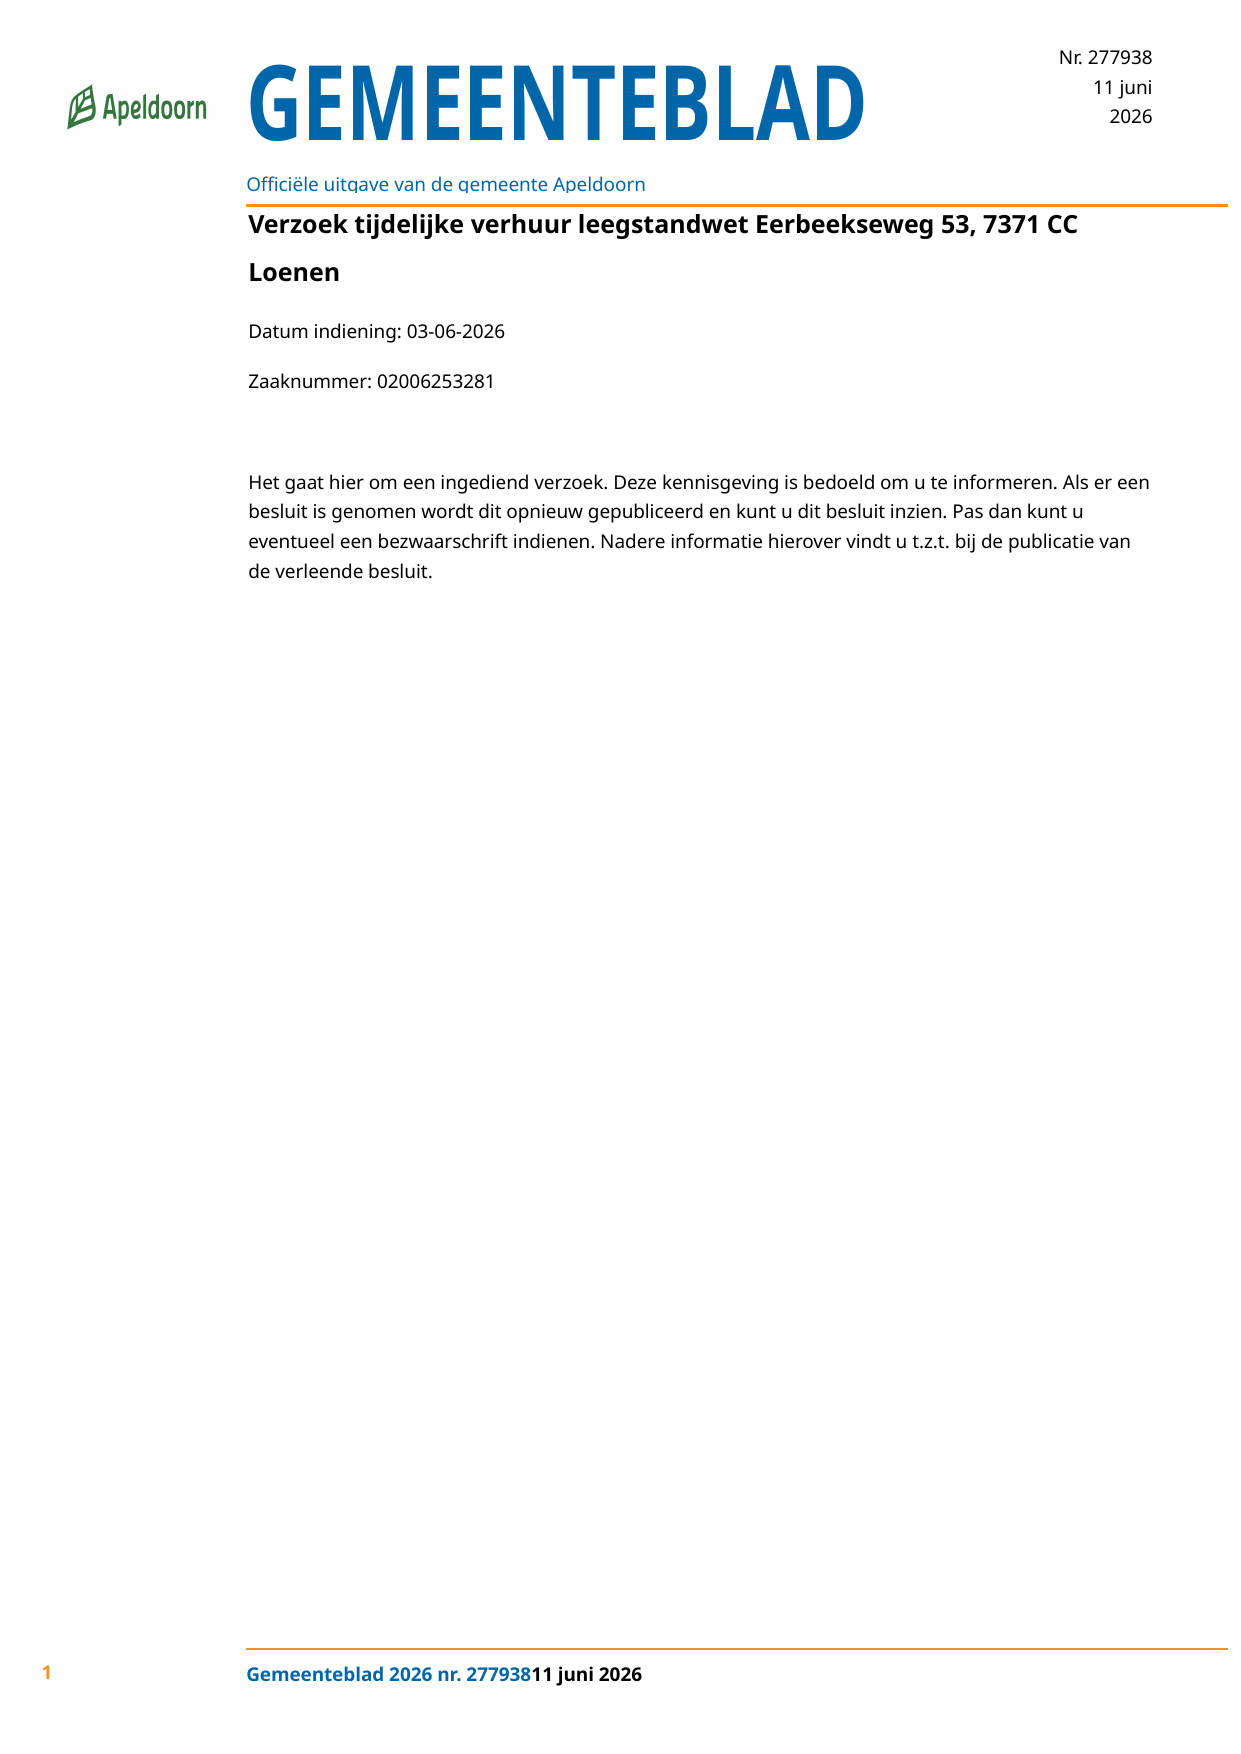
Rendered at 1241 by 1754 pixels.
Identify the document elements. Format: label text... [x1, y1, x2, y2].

text Verzoek tijdelijke verhuur leegstandwet Eerbeekseweg 53, 7371 CC Loenen [248, 207, 1152, 288]
text Het gaat hier om een ingediend verzoek. Deze kennisgeving is bedoeld om u te informeren. Als er een besluit is genomen wordt dit opnieuw gepubliceerd en kunt u dit besluit inzien. Pas dan kunt u eventueel een bezwaarschrift indienen. Nadere informatie hierover vindt u t.z.t. bij de publicatie van de verleende besluit. [248, 469, 1152, 584]
text Datum indiening: 03-06-2026 [248, 318, 1152, 344]
picture [41, 47, 231, 172]
text Zaaknummer: 02006253281 [248, 368, 1152, 394]
